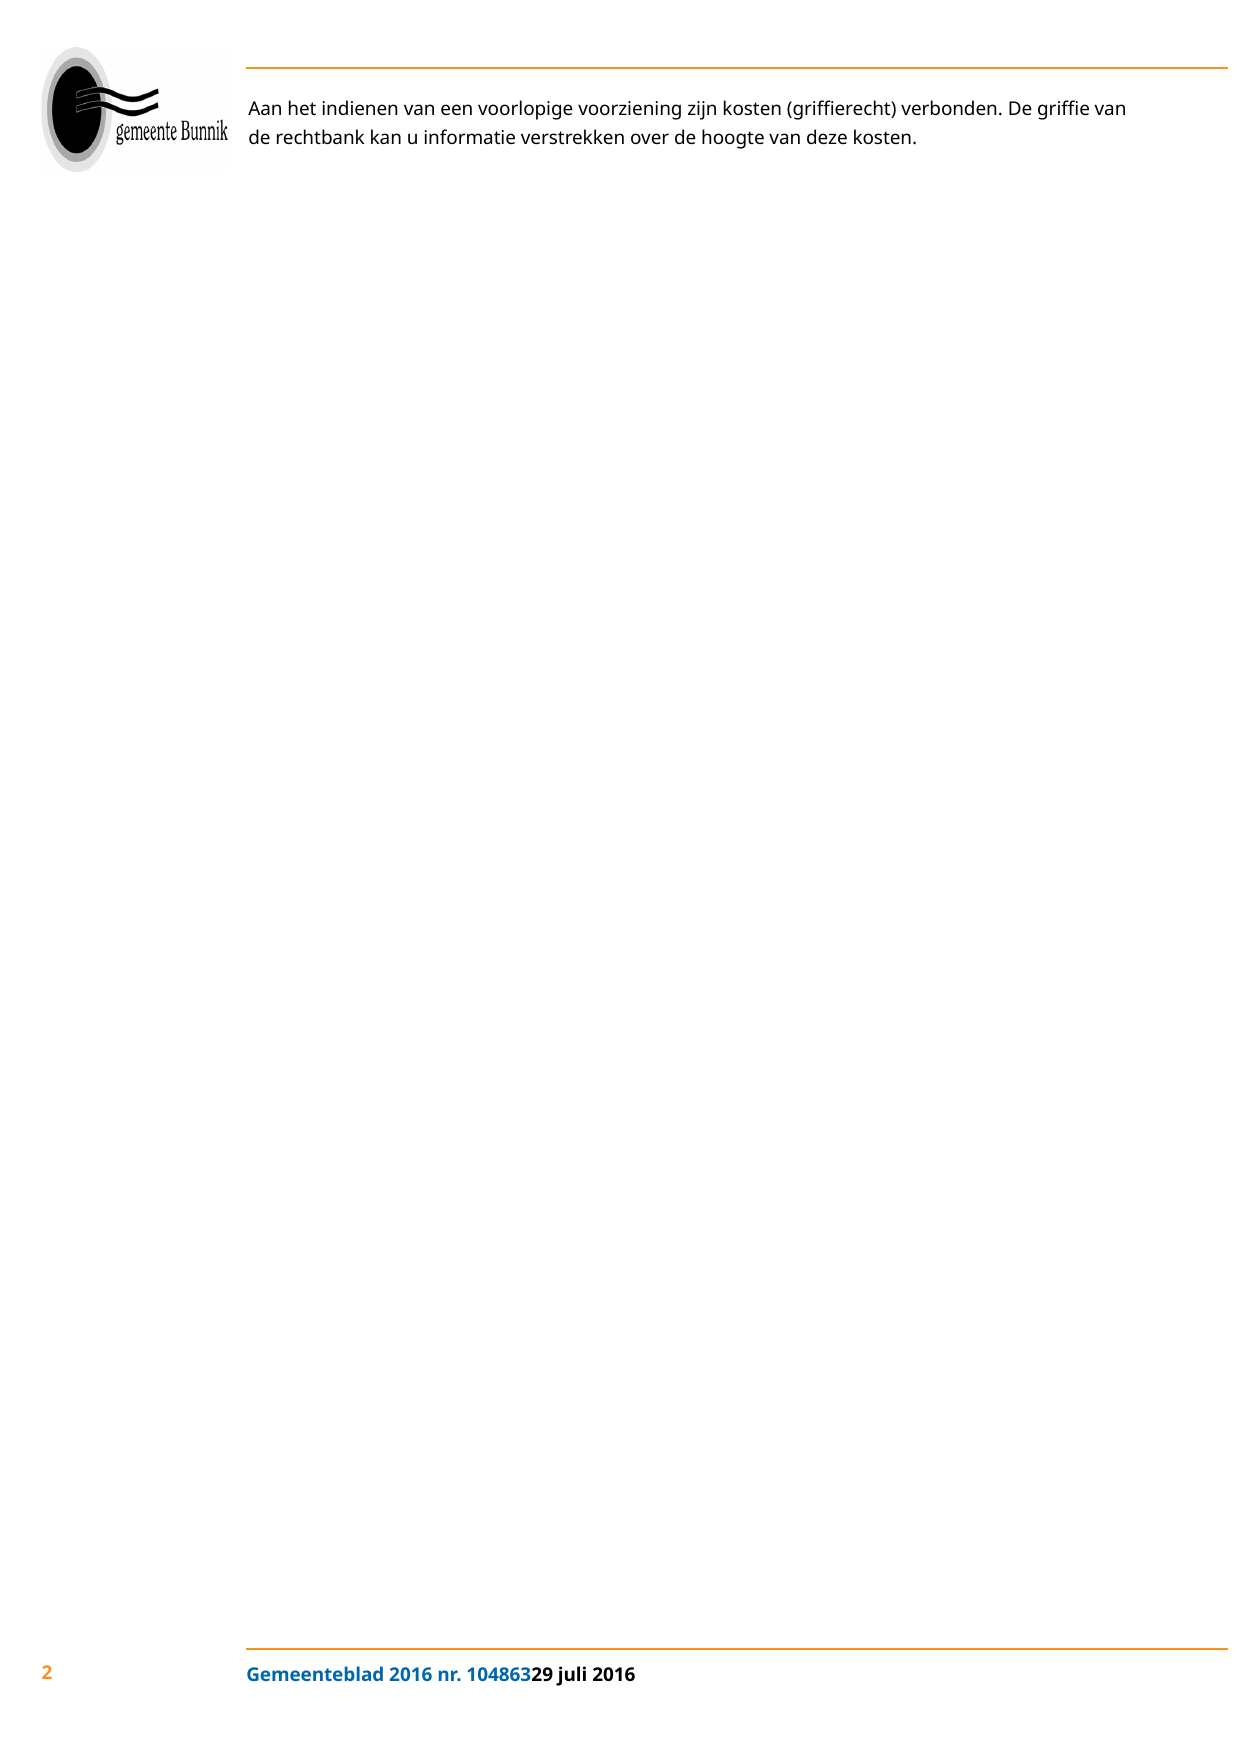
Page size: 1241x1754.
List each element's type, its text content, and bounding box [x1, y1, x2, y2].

text Aan het indienen van een voorlopige voorziening zijn kosten (griffierecht) verbonden. De griffie van de rechtbank kan u informatie verstrekken over de hoogte van deze kosten. [248, 95, 1152, 150]
picture [41, 47, 231, 172]
